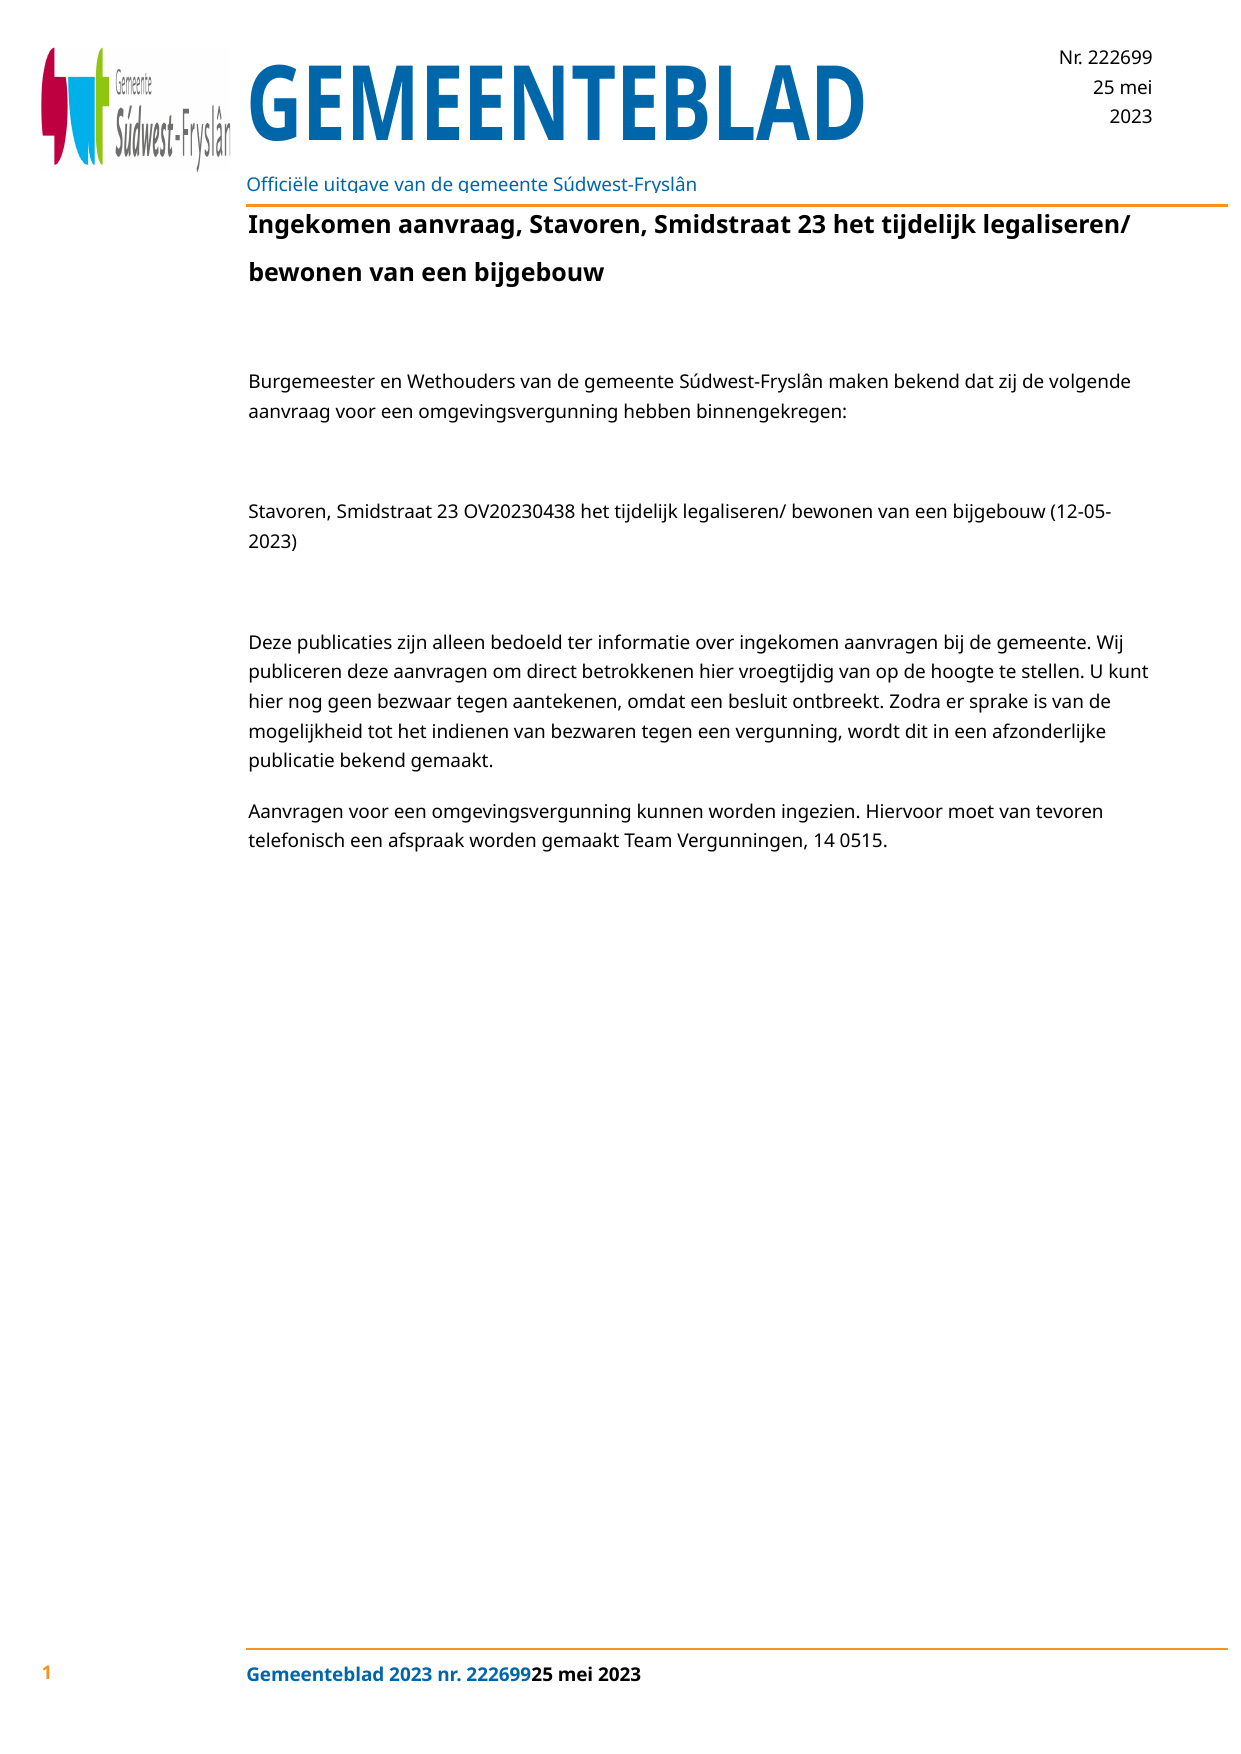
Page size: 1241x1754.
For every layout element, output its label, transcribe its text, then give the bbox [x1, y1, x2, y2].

text Deze publicaties zijn alleen bedoeld ter informatie over ingekomen aanvragen bij de gemeente. Wij publiceren deze aanvragen om direct betrokkenen hier vroegtijdig van op de hoogte te stellen. U kunt hier nog geen bezwaar tegen aantekenen, omdat een besluit ontbreekt. Zodra er sprake is van de mogelijkheid tot het indienen van bezwaren tegen een vergunning, wordt dit in een afzonderlijke publicatie bekend gemaakt. [248, 629, 1152, 773]
text Ingekomen aanvraag, Stavoren, Smidstraat 23 het tijdelijk legaliseren/ bewonen van een bijgebouw [248, 207, 1152, 288]
text Aanvragen voor een omgevingsvergunning kunnen worden ingezien. Hiervoor moet van tevoren telefonisch een afspraak worden gemaakt Team Vergunningen, 14 0515. [248, 798, 1152, 853]
text Stavoren, Smidstraat 23 OV20230438 het tijdelijk legaliseren/ bewonen van een bijgebouw (12-05-2023) [248, 499, 1152, 554]
text Burgemeester en Wethouders van de gemeente Súdwest-Fryslân maken bekend dat zij de volgende aanvraag voor een omgevingsvergunning hebben binnengekregen: [248, 368, 1152, 424]
picture [41, 47, 231, 172]
